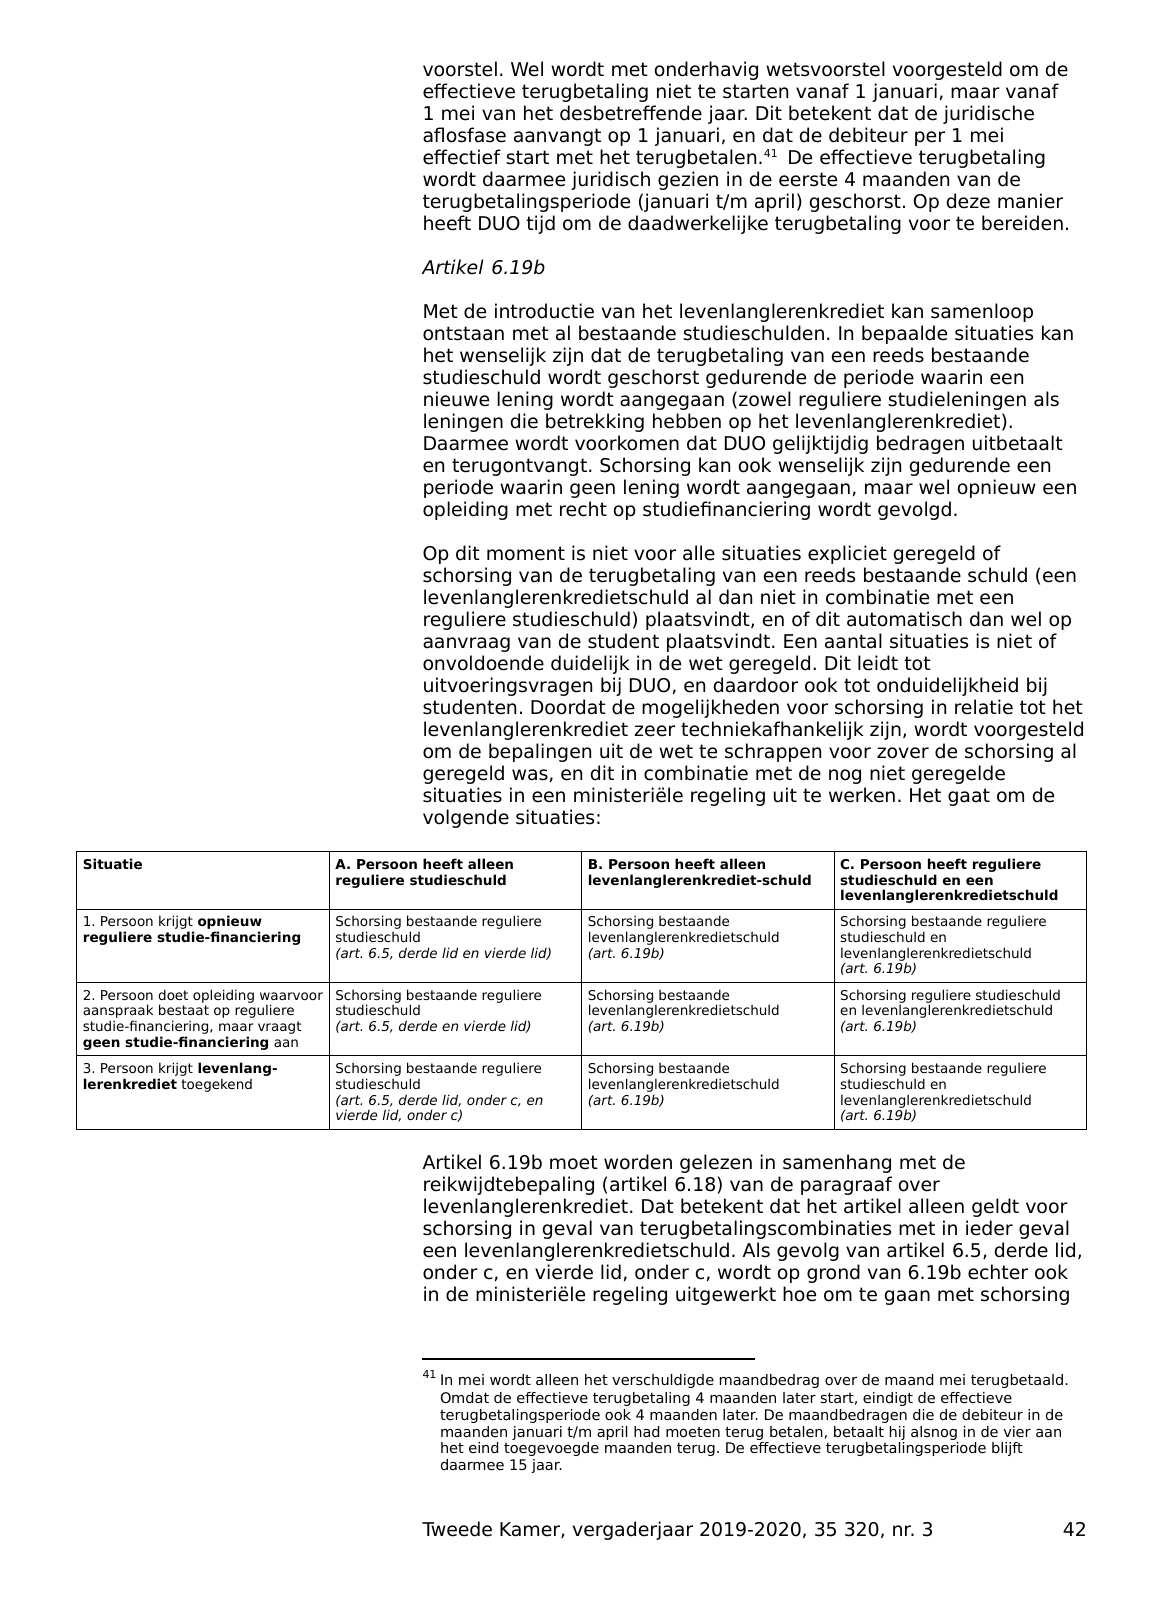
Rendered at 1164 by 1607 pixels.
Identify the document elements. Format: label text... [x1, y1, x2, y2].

table_header C. Persoon heeft reguliere studieschuld en een levenlanglerenkredietschuld [835, 852, 1086, 908]
text Met de introductie van het levenlanglerenkrediet kan samenloop ontstaan met al bestaande studieschulden. In bepaalde situaties kan het wenselijk zijn dat de terugbetaling van een reeds bestaande studieschuld wordt geschorst gedurende de periode waarin een nieuwe lening wordt aangegaan (zowel reguliere studieleningen als leningen die betrekking hebben op het levenlanglerenkrediet). Daarmee wordt voorkomen dat DUO gelijktijdig bedragen uitbetaalt en terugontvangt. Schorsing kan ook wenselijk zijn gedurende een periode waarin geen lening wordt aangegaan, maar wel opnieuw een opleiding met recht op studiefinanciering wordt gevolgd. [422, 301, 1087, 521]
table_header A. Persoon heeft alleen reguliere studieschuld [330, 852, 581, 908]
table_cell Schorsing bestaande levenlanglerenkredietschuld (art. 6.19b) [582, 910, 834, 982]
table_cell Schorsing bestaande reguliere studieschuld (art. 6.5, derde lid, onder c, en vierde lid, onder c) [330, 1056, 581, 1128]
table_cell Schorsing bestaande reguliere studieschuld (art. 6.5, derde lid en vierde lid) [330, 910, 581, 982]
table_header B. Persoon heeft alleen levenlanglerenkrediet-schuld [582, 852, 834, 908]
text Op dit moment is niet voor alle situaties expliciet geregeld of schorsing van de terugbetaling van een reeds bestaande schuld (een levenlanglerenkredietschuld al dan niet in combinatie met een reguliere studieschuld) plaatsvindt, en of dit automatisch dan wel op aanvraag van de student plaatsvindt. Een aantal situaties is niet of onvoldoende duidelijk in de wet geregeld. Dit leidt tot uitvoeringsvragen bij DUO, en daardoor ook tot onduidelijkheid bij studenten. Doordat de mogelijkheden voor schorsing in relatie tot het levenlanglerenkrediet zeer techniekafhankelijk zijn, wordt voorgesteld om de bepalingen uit de wet te schrappen voor zover de schorsing al geregeld was, en dit in combinatie met de nog niet geregelde situaties in een ministeriële regeling uit te werken. Het gaat om de volgende situaties: [422, 543, 1087, 829]
table_cell 2. Persoon doet opleiding waarvoor aanspraak bestaat op reguliere studie-financiering, maar vraagt geen studie-financiering aan [77, 983, 329, 1055]
table_cell Schorsing bestaande levenlanglerenkredietschuld (art. 6.19b) [582, 983, 834, 1055]
subtitle Artikel 6.19b [422, 257, 1087, 279]
text In mei wordt alleen het verschuldigde maandbedrag over de maand mei terugbetaald. Omdat de effectieve terugbetaling 4 maanden later start, eindigt de effectieve terugbetalingsperiode ook 4 maanden later. De maandbedragen die de debiteur in de maanden januari t/m april had moeten terug betalen, betaalt hij alsnog in de vier aan het eind toegevoegde maanden terug. De effectieve terugbetalingsperiode blijft daarmee 15 jaar. [422, 1368, 1087, 1474]
table_cell Schorsing reguliere studieschuld en levenlanglerenkredietschuld (art. 6.19b) [835, 983, 1086, 1055]
table_cell Schorsing bestaande reguliere studieschuld en levenlanglerenkredietschuld (art. 6.19b) [835, 1056, 1086, 1128]
table_cell 1. Persoon krijgt opnieuw reguliere studie-financiering [77, 910, 329, 982]
table_cell Schorsing bestaande reguliere studieschuld (art. 6.5, derde en vierde lid) [330, 983, 581, 1055]
table_header Situatie [77, 852, 329, 908]
text Artikel 6.19b moet worden gelezen in samenhang met de reikwijdtebepaling (artikel 6.18) van de paragraaf over levenlanglerenkrediet. Dat betekent dat het artikel alleen geldt voor schorsing in geval van terugbetalingscombinaties met in ieder geval een levenlanglerenkredietschuld. Als gevolg van artikel 6.5, derde lid, onder c, en vierde lid, onder c, wordt op grond van 6.19b echter ook in de ministeriële regeling uitgewerkt hoe om te gaan met schorsing [422, 1152, 1087, 1306]
table_cell Schorsing bestaande reguliere studieschuld en levenlanglerenkredietschuld (art. 6.19b) [835, 910, 1086, 982]
table_cell 3. Persoon krijgt levenlang-lerenkrediet toegekend [77, 1056, 329, 1128]
table_cell Schorsing bestaande levenlanglerenkredietschuld (art. 6.19b) [582, 1056, 834, 1128]
text voorstel. Wel wordt met onderhavig wetsvoorstel voorgesteld om de effectieve terugbetaling niet te starten vanaf 1 januari, maar vanaf 1 mei van het desbetreffende jaar. Dit betekent dat de juridische aflosfase aanvangt op 1 januari, en dat de debiteur per 1 mei effectief start met het terugbetalen. De effectieve terugbetaling wordt daarmee juridisch gezien in de eerste 4 maanden van de terugbetalingsperiode (januari t/m april) geschorst. Op deze manier heeft DUO tijd om de daadwerkelijke terugbetaling voor te bereiden. [422, 59, 1087, 235]
